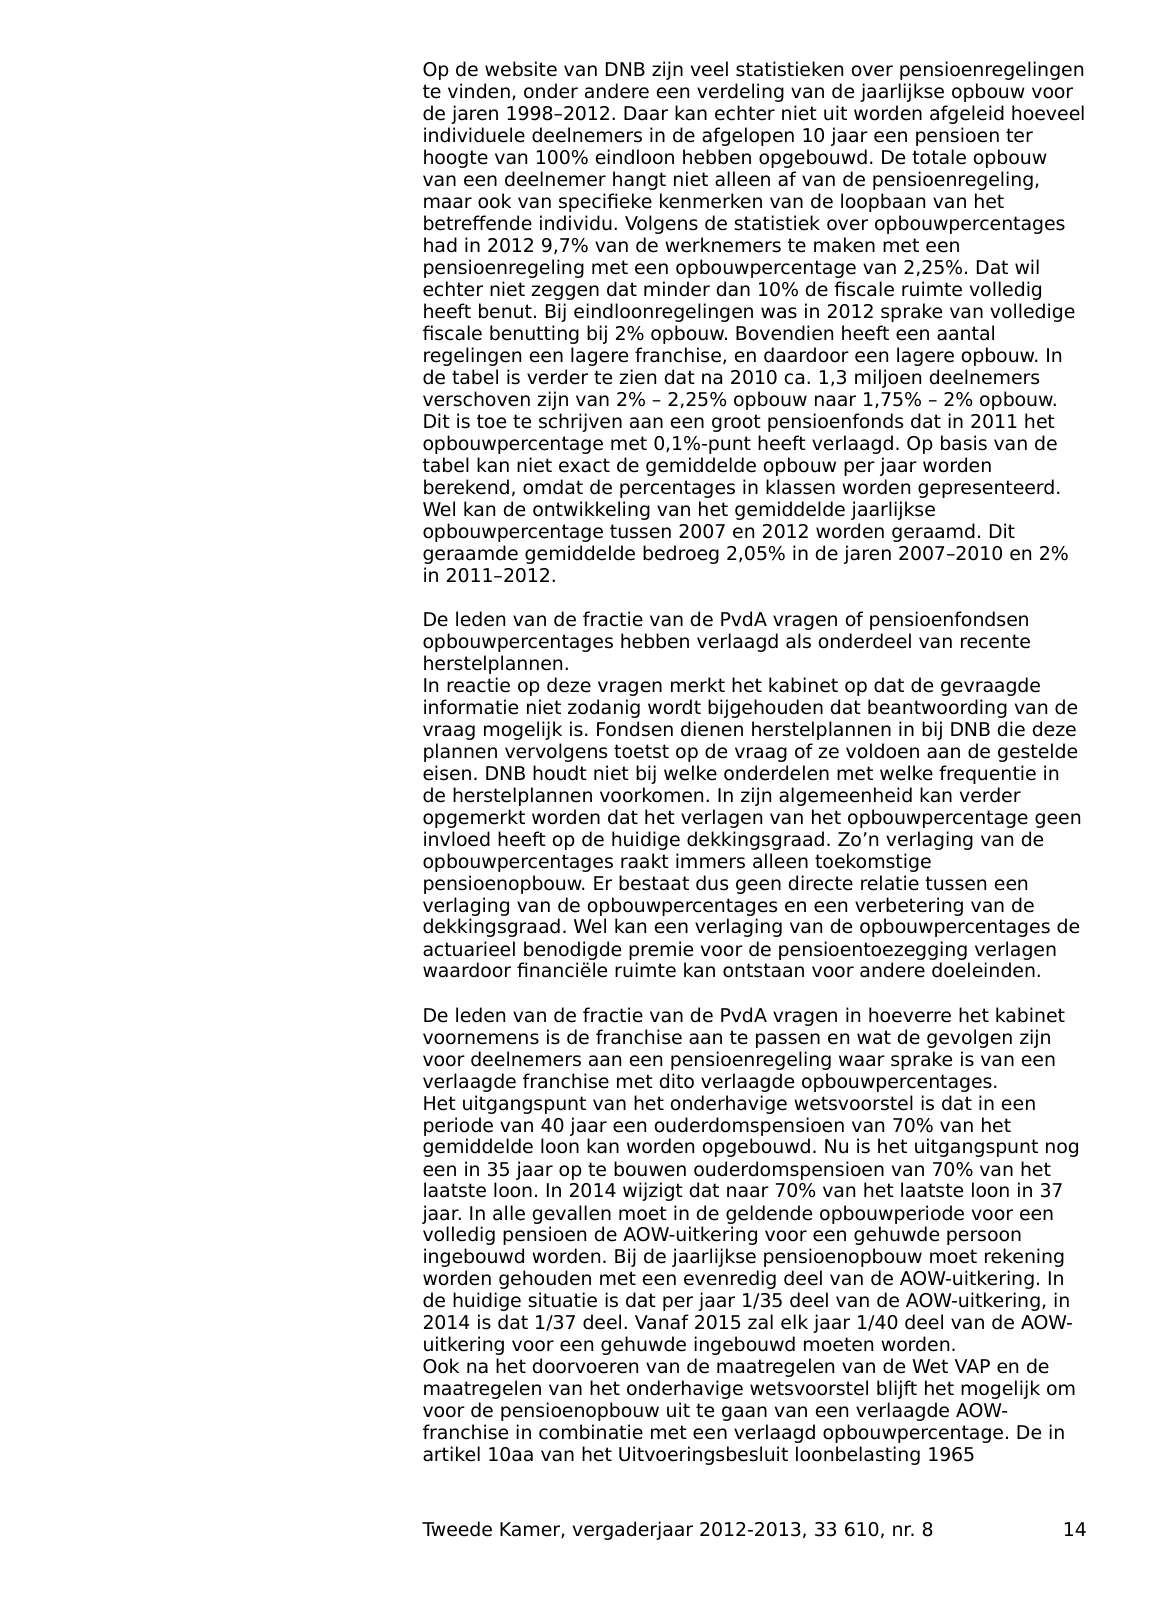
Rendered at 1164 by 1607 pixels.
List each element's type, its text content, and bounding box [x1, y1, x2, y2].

text Ook na het doorvoeren van de maatregelen van de Wet VAP en de maatregelen van het onderhavige wetsvoorstel blijft het mogelijk om voor de pensioenopbouw uit te gaan van een verlaagde AOW-franchise in combinatie met een verlaagd opbouwpercentage. De in artikel 10aa van het Uitvoeringsbesluit loonbelasting 1965 [422, 1356, 1087, 1466]
text Op de website van DNB zijn veel statistieken over pensioenregelingen te vinden, onder andere een verdeling van de jaarlijkse opbouw voor de jaren 1998–2012. Daar kan echter niet uit worden afgeleid hoeveel individuele deelnemers in de afgelopen 10 jaar een pensioen ter hoogte van 100% eindloon hebben opgebouwd. De totale opbouw van een deelnemer hangt niet alleen af van de pensioenregeling, maar ook van specifieke kenmerken van de loopbaan van het betreffende individu. Volgens de statistiek over opbouwpercentages had in 2012 9,7% van de werknemers te maken met een pensioenregeling met een opbouwpercentage van 2,25%. Dat wil echter niet zeggen dat minder dan 10% de fiscale ruimte volledig heeft benut. Bij eindloonregelingen was in 2012 sprake van volledige fiscale benutting bij 2% opbouw. Bovendien heeft een aantal regelingen een lagere franchise, en daardoor een lagere opbouw. In de tabel is verder te zien dat na 2010 ca. 1,3 miljoen deelnemers verschoven zijn van 2% – 2,25% opbouw naar 1,75% – 2% opbouw. Dit is toe te schrijven aan een groot pensioenfonds dat in 2011 het opbouwpercentage met 0,1%-punt heeft verlaagd. Op basis van de tabel kan niet exact de gemiddelde opbouw per jaar worden berekend, omdat de percentages in klassen worden gepresenteerd. Wel kan de ontwikkeling van het gemiddelde jaarlijkse opbouwpercentage tussen 2007 en 2012 worden geraamd. Dit geraamde gemiddelde bedroeg 2,05% in de jaren 2007–2010 en 2% in 2011–2012. [422, 59, 1087, 587]
text Het uitgangspunt van het onderhavige wetsvoorstel is dat in een periode van 40 jaar een ouderdomspensioen van 70% van het gemiddelde loon kan worden opgebouwd. Nu is het uitgangspunt nog een in 35 jaar op te bouwen ouderdomspensioen van 70% van het laatste loon. In 2014 wijzigt dat naar 70% van het laatste loon in 37 jaar. In alle gevallen moet in de geldende opbouwperiode voor een volledig pensioen de AOW-uitkering voor een gehuwde persoon ingebouwd worden. Bij de jaarlijkse pensioenopbouw moet rekening worden gehouden met een evenredig deel van de AOW-uitkering. In de huidige situatie is dat per jaar 1/35 deel van de AOW-uitkering, in 2014 is dat 1/37 deel. Vanaf 2015 zal elk jaar 1/40 deel van de AOW-uitkering voor een gehuwde ingebouwd moeten worden. [422, 1092, 1087, 1356]
text In reactie op deze vragen merkt het kabinet op dat de gevraagde informatie niet zodanig wordt bijgehouden dat beantwoording van de vraag mogelijk is. Fondsen dienen herstelplannen in bij DNB die deze plannen vervolgens toetst op de vraag of ze voldoen aan de gestelde eisen. DNB houdt niet bij welke onderdelen met welke frequentie in de herstelplannen voorkomen. In zijn algemeenheid kan verder opgemerkt worden dat het verlagen van het opbouwpercentage geen invloed heeft op de huidige dekkingsgraad. Zo’n verlaging van de opbouwpercentages raakt immers alleen toekomstige pensioenopbouw. Er bestaat dus geen directe relatie tussen een verlaging van de opbouwpercentages en een verbetering van de dekkingsgraad. Wel kan een verlaging van de opbouwpercentages de actuarieel benodigde premie voor de pensioentoezegging verlagen waardoor financiële ruimte kan ontstaan voor andere doeleinden. [422, 675, 1087, 982]
text De leden van de fractie van de PvdA vragen of pensioenfondsen opbouwpercentages hebben verlaagd als onderdeel van recente herstelplannen. [422, 609, 1087, 675]
text De leden van de fractie van de PvdA vragen in hoeverre het kabinet voornemens is de franchise aan te passen en wat de gevolgen zijn voor deelnemers aan een pensioenregeling waar sprake is van een verlaagde franchise met dito verlaagde opbouwpercentages. [422, 1004, 1087, 1092]
